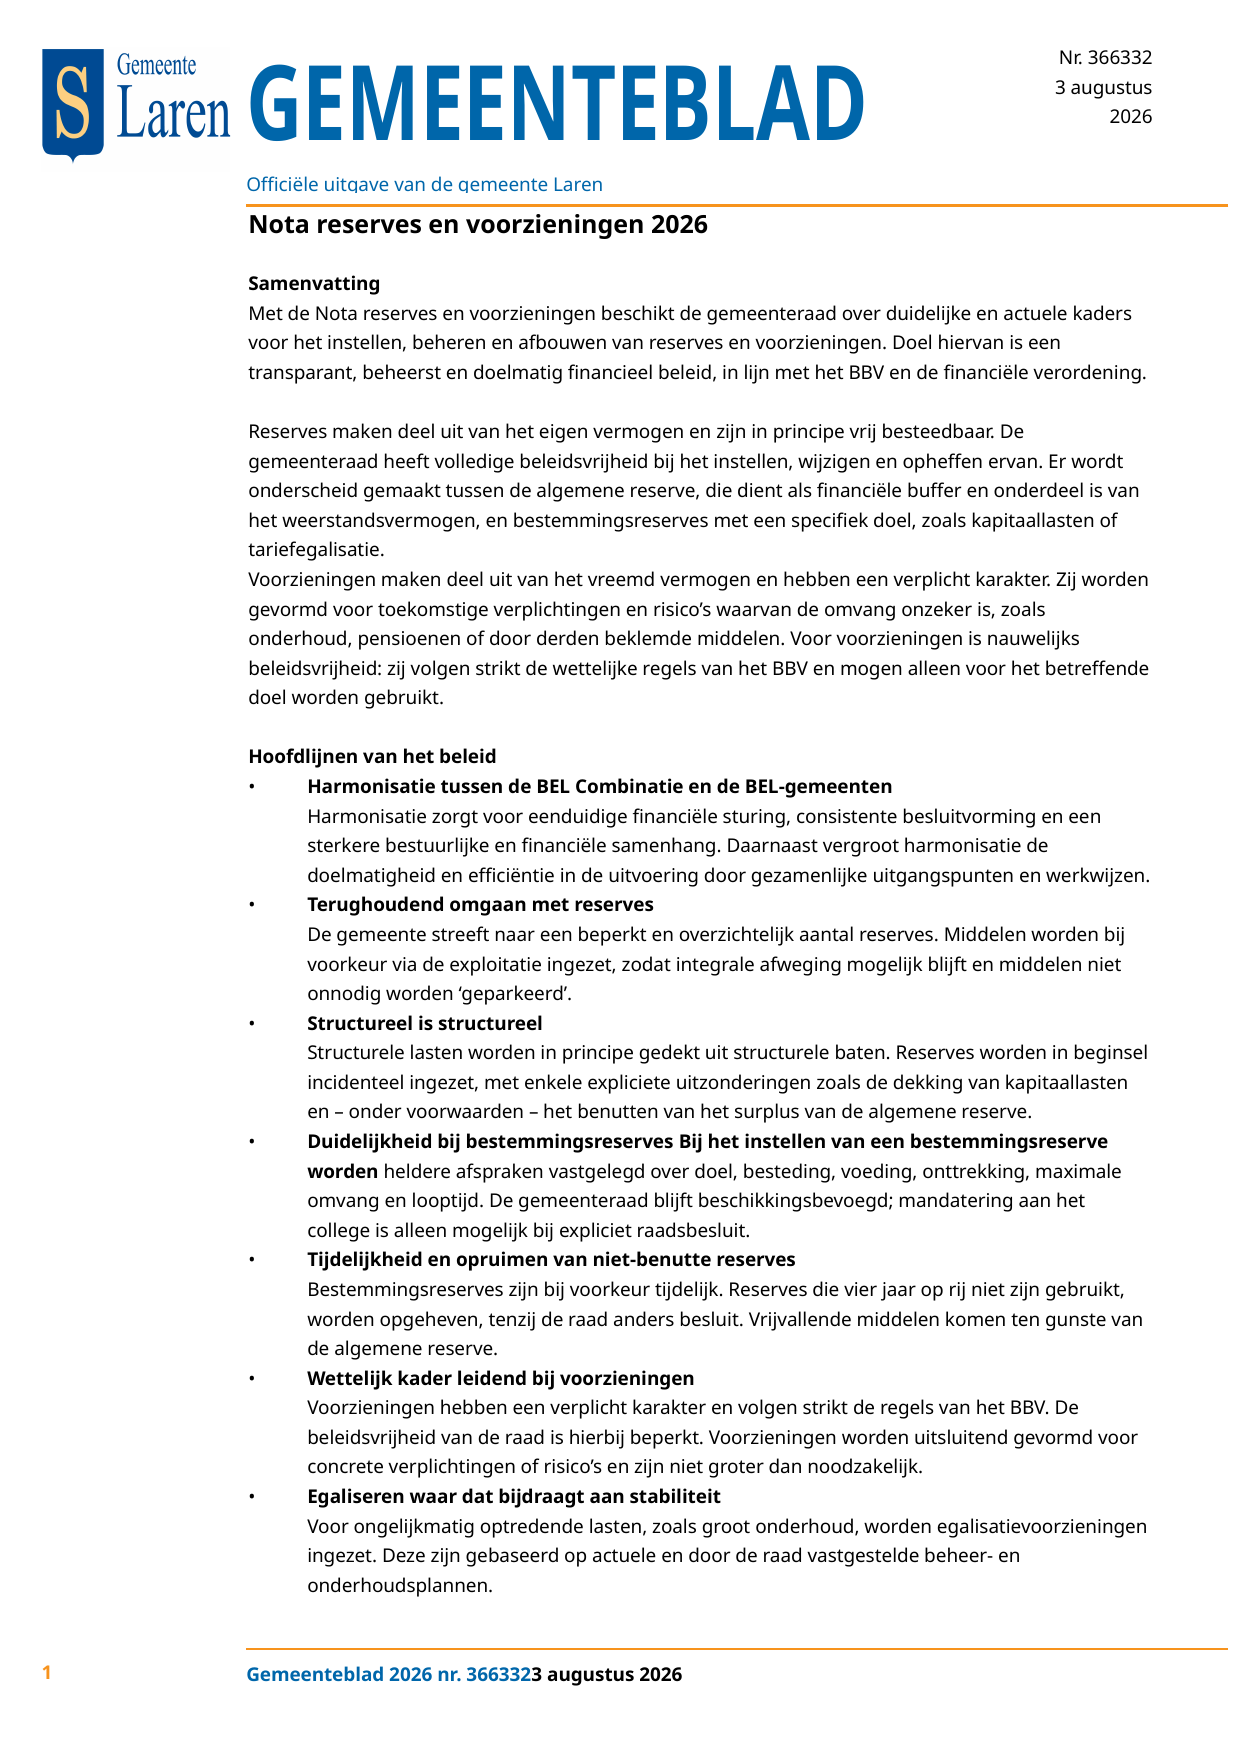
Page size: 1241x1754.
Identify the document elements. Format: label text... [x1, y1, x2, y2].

text Reserves maken deel uit van het eigen vermogen en zijn in principe vrij besteedbaar. De gemeenteraad heeft volledige beleidsvrijheid bij het instellen, wijzigen en opheffen ervan. Er wordt onderscheid gemaakt tussen de algemene reserve, die dient als financiële buffer en onderdeel is van het weerstandsvermogen, en bestemmingsreserves met een specifiek doel, zoals kapitaallasten of tariefegalisatie. [248, 418, 1152, 562]
list Wettelijk kader leidend bij voorzieningen [248, 1365, 1152, 1391]
picture [41, 47, 231, 172]
list Tijdelijkheid en opruimen van niet-benutte reserves [248, 1247, 1152, 1272]
text Nota reserves en voorzieningen 2026 [248, 207, 1152, 241]
text Met de Nota reserves en voorzieningen beschikt de gemeenteraad over duidelijke en actuele kaders voor het instellen, beheren en afbouwen van reserves en voorzieningen. Doel hiervan is een transparant, beheerst en doelmatig financieel beleid, in lijn met het BBV en de financiële verordening. [248, 300, 1152, 385]
list Structurele lasten worden in principe gedekt uit structurele baten. Reserves worden in beginsel incidenteel ingezet, met enkele expliciete uitzonderingen zoals de dekking van kapitaallasten en – onder voorwaarden – het benutten van het surplus van de algemene reserve. [248, 1039, 1152, 1124]
list Harmonisatie zorgt voor eenduidige financiële sturing, consistente besluitvorming en een sterkere bestuurlijke en financiële samenhang. Daarnaast vergroot harmonisatie de doelmatigheid en efficiëntie in de uitvoering door gezamenlijke uitgangspunten en werkwijzen. [248, 803, 1152, 888]
list Duidelijkheid bij bestemmingsreserves Bij het instellen van een bestemmingsreserve worden heldere afspraken vastgelegd over doel, besteding, voeding, onttrekking, maximale omvang en looptijd. De gemeenteraad blijft beschikkingsbevoegd; mandatering aan het college is alleen mogelijk bij expliciet raadsbesluit. [248, 1128, 1152, 1243]
list De gemeente streeft naar een beperkt en overzichtelijk aantal reserves. Middelen worden bij voorkeur via de exploitatie ingezet, zodat integrale afweging mogelijk blijft en middelen niet onnodig worden ‘geparkeerd’. [248, 921, 1152, 1006]
text Samenvatting [248, 270, 1152, 296]
list Harmonisatie tussen de BEL Combinatie en de BEL-gemeenten [248, 773, 1152, 799]
list Structureel is structureel [248, 1010, 1152, 1036]
text Hoofdlijnen van het beleid [248, 744, 1152, 769]
list Voorzieningen hebben een verplicht karakter en volgen strikt de regels van het BBV. De beleidsvrijheid van de raad is hierbij beperkt. Voorzieningen worden uitsluitend gevormd voor concrete verplichtingen of risico’s en zijn niet groter dan noodzakelijk. [248, 1394, 1152, 1479]
list Voor ongelijkmatig optredende lasten, zoals groot onderhoud, worden egalisatievoorzieningen ingezet. Deze zijn gebaseerd op actuele en door de raad vastgestelde beheer- en onderhoudsplannen. [248, 1513, 1152, 1598]
list Terughoudend omgaan met reserves [248, 892, 1152, 917]
list Egaliseren waar dat bijdraagt aan stabiliteit [248, 1483, 1152, 1509]
list Bestemmingsreserves zijn bij voorkeur tijdelijk. Reserves die vier jaar op rij niet zijn gebruikt, worden opgeheven, tenzij de raad anders besluit. Vrijvallende middelen komen ten gunste van de algemene reserve. [248, 1276, 1152, 1361]
text Voorzieningen maken deel uit van het vreemd vermogen en hebben een verplicht karakter. Zij worden gevormd voor toekomstige verplichtingen en risico’s waarvan de omvang onzeker is, zoals onderhoud, pensioenen of door derden beklemde middelen. Voor voorzieningen is nauwelijks beleidsvrijheid: zij volgen strikt de wettelijke regels van het BBV en mogen alleen voor het betreffende doel worden gebruikt. [248, 566, 1152, 710]
